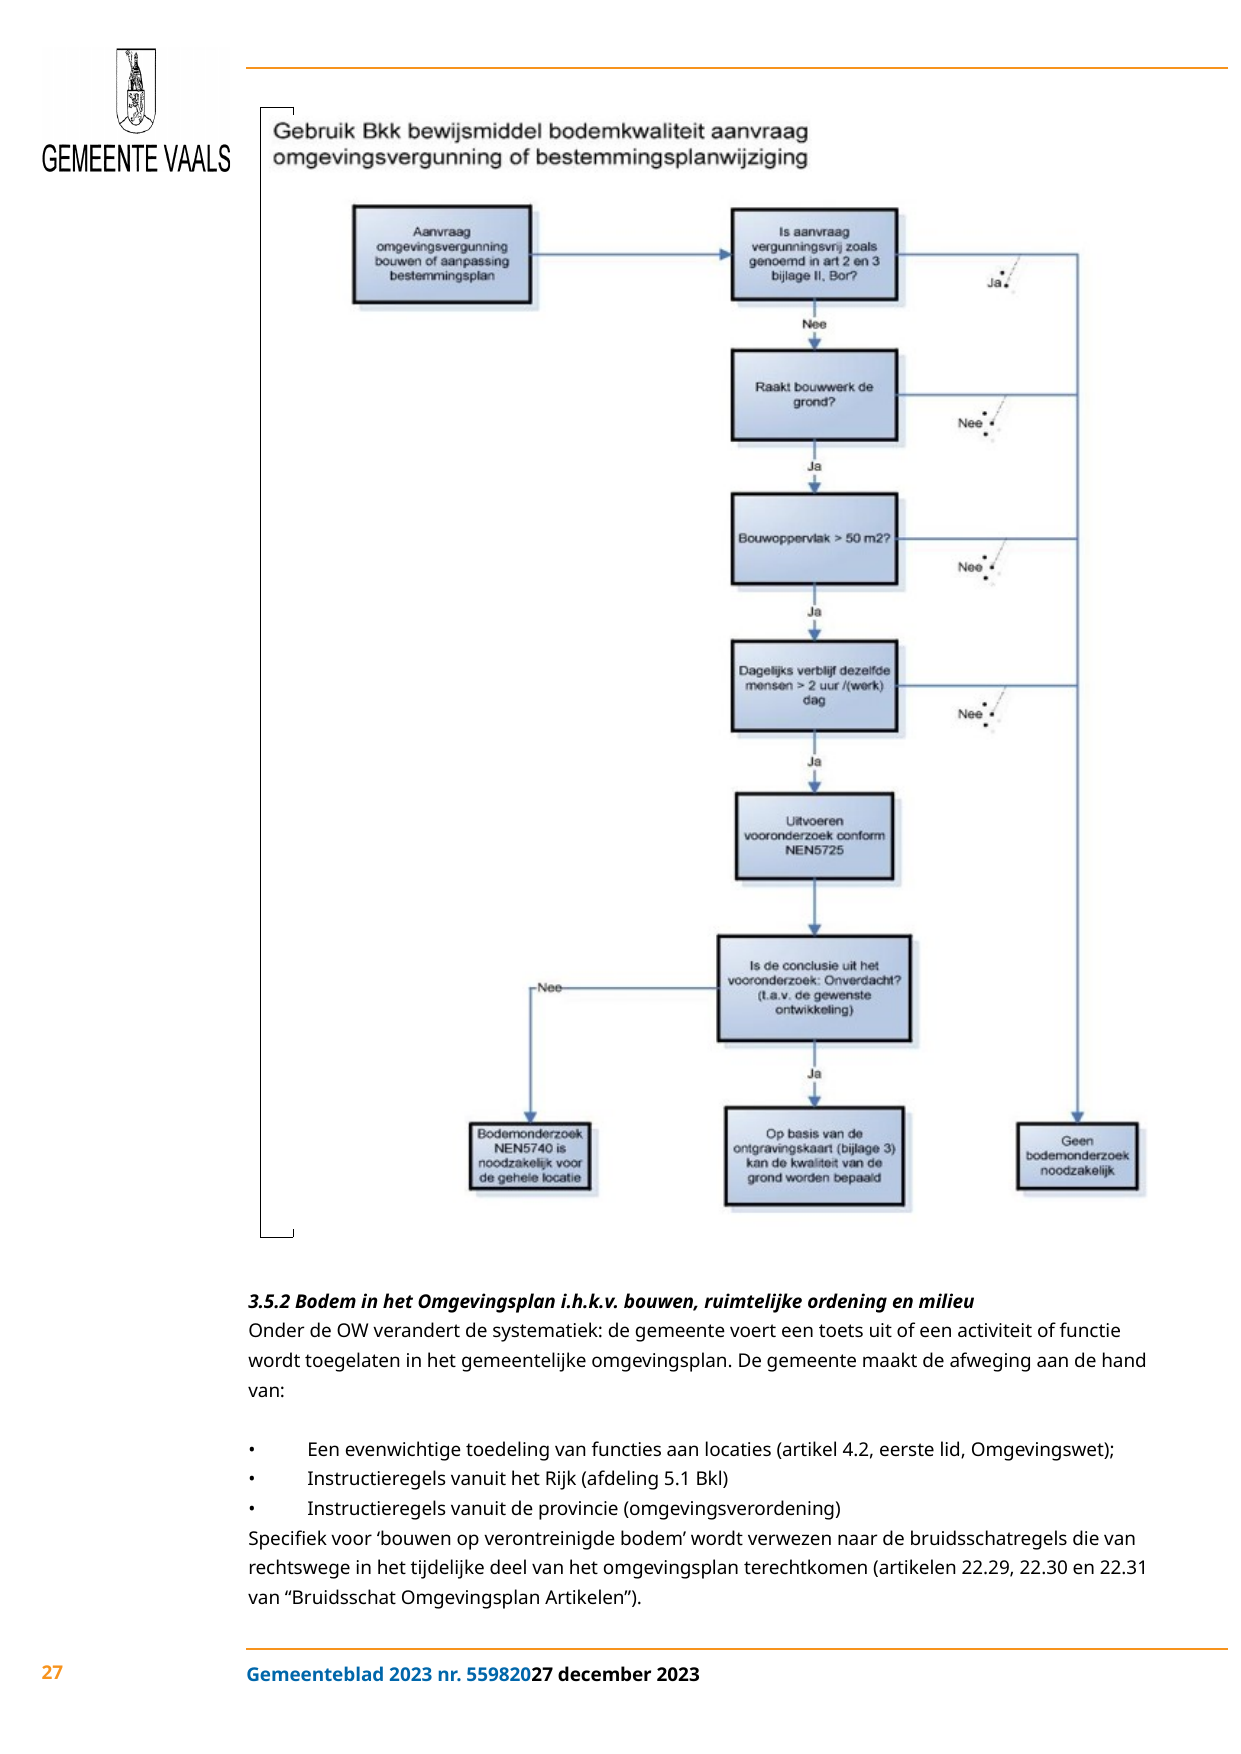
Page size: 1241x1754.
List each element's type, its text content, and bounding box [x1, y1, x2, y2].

picture [268, 115, 1149, 1229]
list Een evenwichtige toedeling van functies aan locaties (artikel 4.2, eerste lid, Omgevingswet); [248, 1436, 1152, 1462]
text Onder de OW verandert de systematiek: de gemeente voert een toets uit of een activiteit of functie wordt toegelaten in het gemeentelijke omgevingsplan. De gemeente maakt de afweging aan de hand van: [248, 1318, 1152, 1403]
list Instructieregels vanuit de provincie (omgevingsverordening) [248, 1495, 1152, 1521]
list Instructieregels vanuit het Rijk (afdeling 5.1 Bkl) [248, 1466, 1152, 1491]
text 3.5.2 Bodem in het Omgevingsplan i.h.k.v. bouwen, ruimtelijke ordening en milieu [248, 1288, 1152, 1314]
text Specifiek voor ‘bouwen op verontreinigde bodem’ wordt verwezen naar de bruidsschatregels die van rechtswege in het tijdelijke deel van het omgevingsplan terechtkomen (artikelen 22.29, 22.30 en 22.31 van “Bruidsschat Omgevingsplan Artikelen”). [248, 1525, 1152, 1610]
picture [41, 47, 231, 172]
